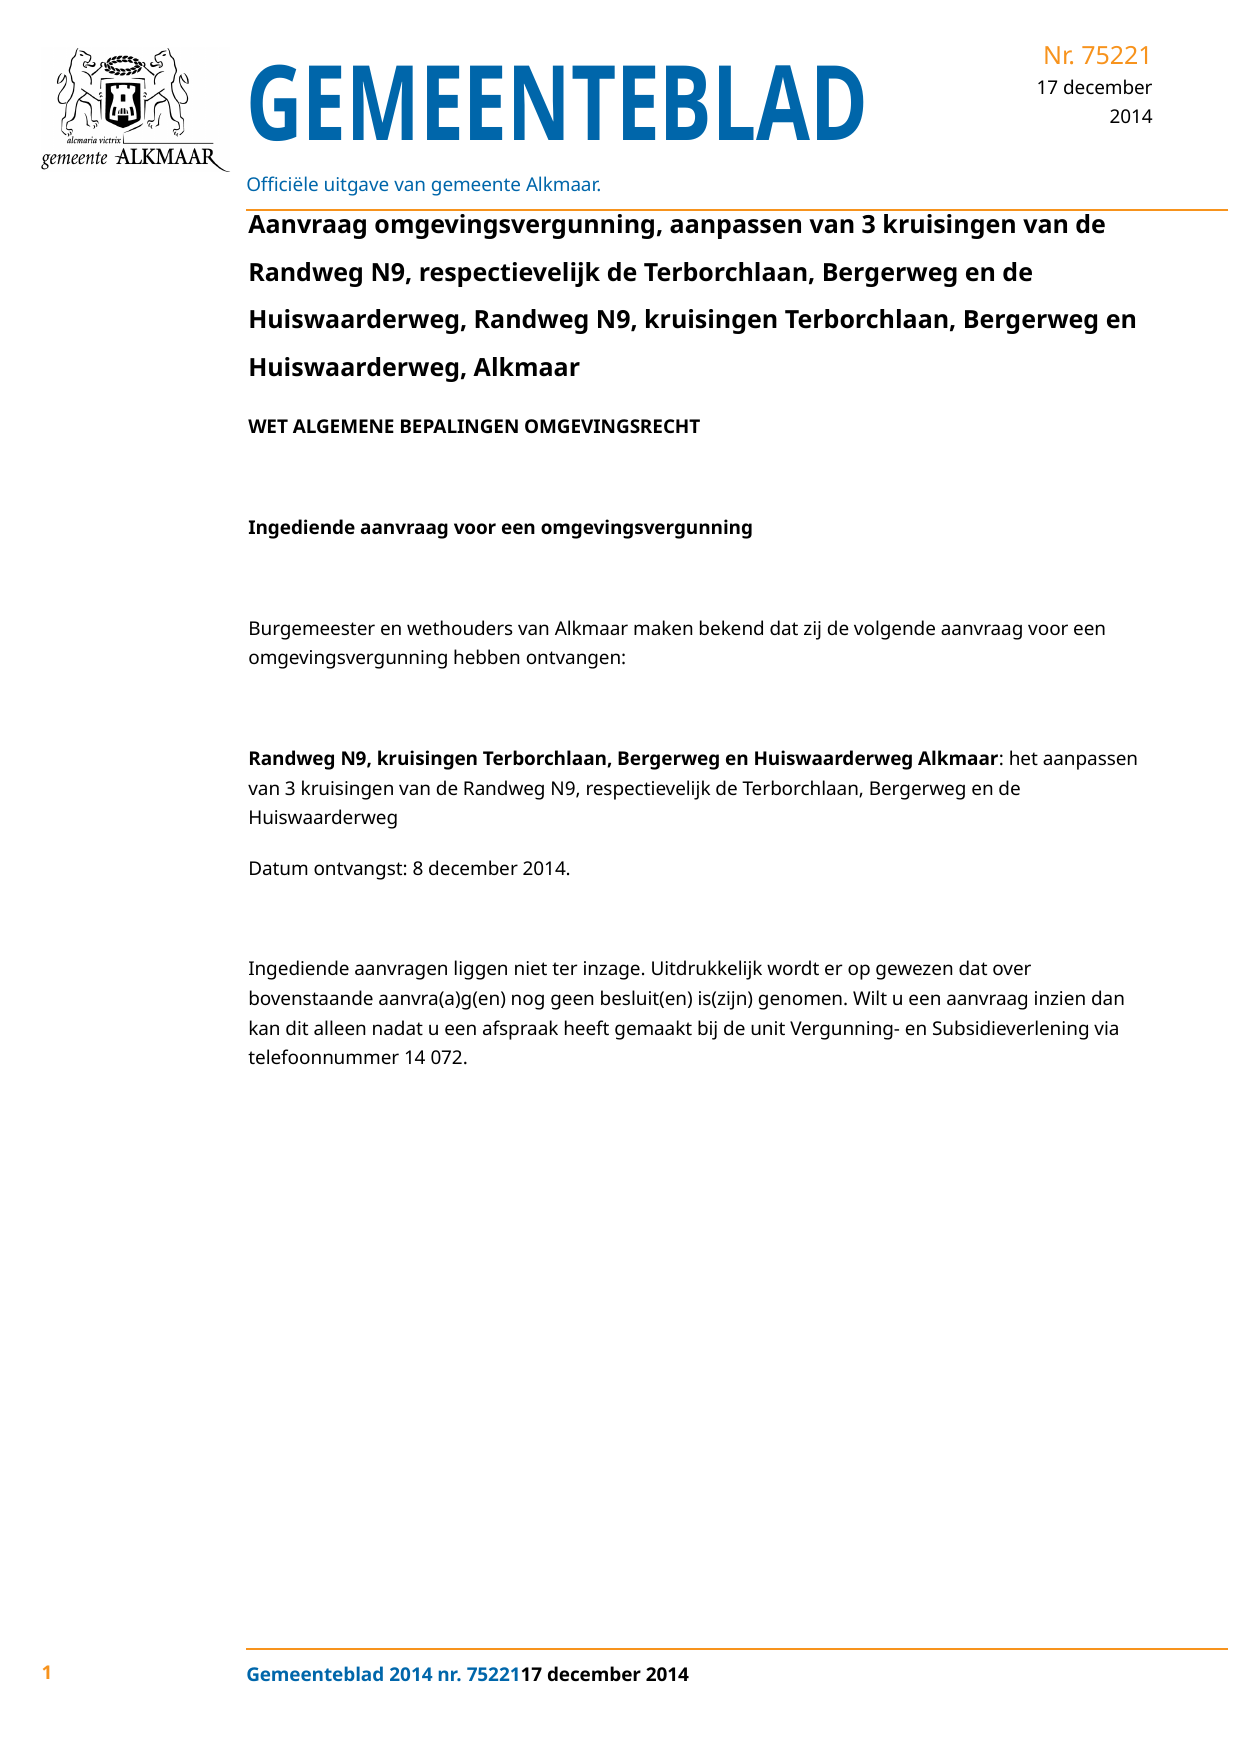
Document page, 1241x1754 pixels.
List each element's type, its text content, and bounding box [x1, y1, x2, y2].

text WET ALGEMENE BEPALINGEN OMGEVINGSRECHT [248, 413, 1152, 439]
picture [41, 47, 231, 172]
text Burgemeester en wethouders van Alkmaar maken bekend dat zij de volgende aanvraag voor een omgevingsvergunning hebben ontvangen: [248, 615, 1152, 670]
text Randweg N9, kruisingen Terborchlaan, Bergerweg en Huiswaarderweg Alkmaar: het aanpassen van 3 kruisingen van de Randweg N9, respectievelijk de Terborchlaan, Bergerweg en de Huiswaarderweg [248, 745, 1152, 830]
text Datum ontvangst: 8 december 2014. [248, 855, 1152, 881]
text Ingediende aanvragen liggen niet ter inzage. Uitdrukkelijk wordt er op gewezen dat over bovenstaande aanvra(a)g(en) nog geen besluit(en) is(zijn) genomen. Wilt u een aanvraag inzien dan kan dit alleen nadat u een afspraak heeft gemaakt bij de unit Vergunning- en Subsidieverlening via telefoonnummer 14 072. [248, 956, 1152, 1070]
text Aanvraag omgevingsvergunning, aanpassen van 3 kruisingen van de Randweg N9, respectievelijk de Terborchlaan, Bergerweg en de Huiswaarderweg, Randweg N9, kruisingen Terborchlaan, Bergerweg en Huiswaarderweg, Alkmaar [248, 211, 1152, 384]
text Ingediende aanvraag voor een omgevingsvergunning [248, 514, 1152, 540]
